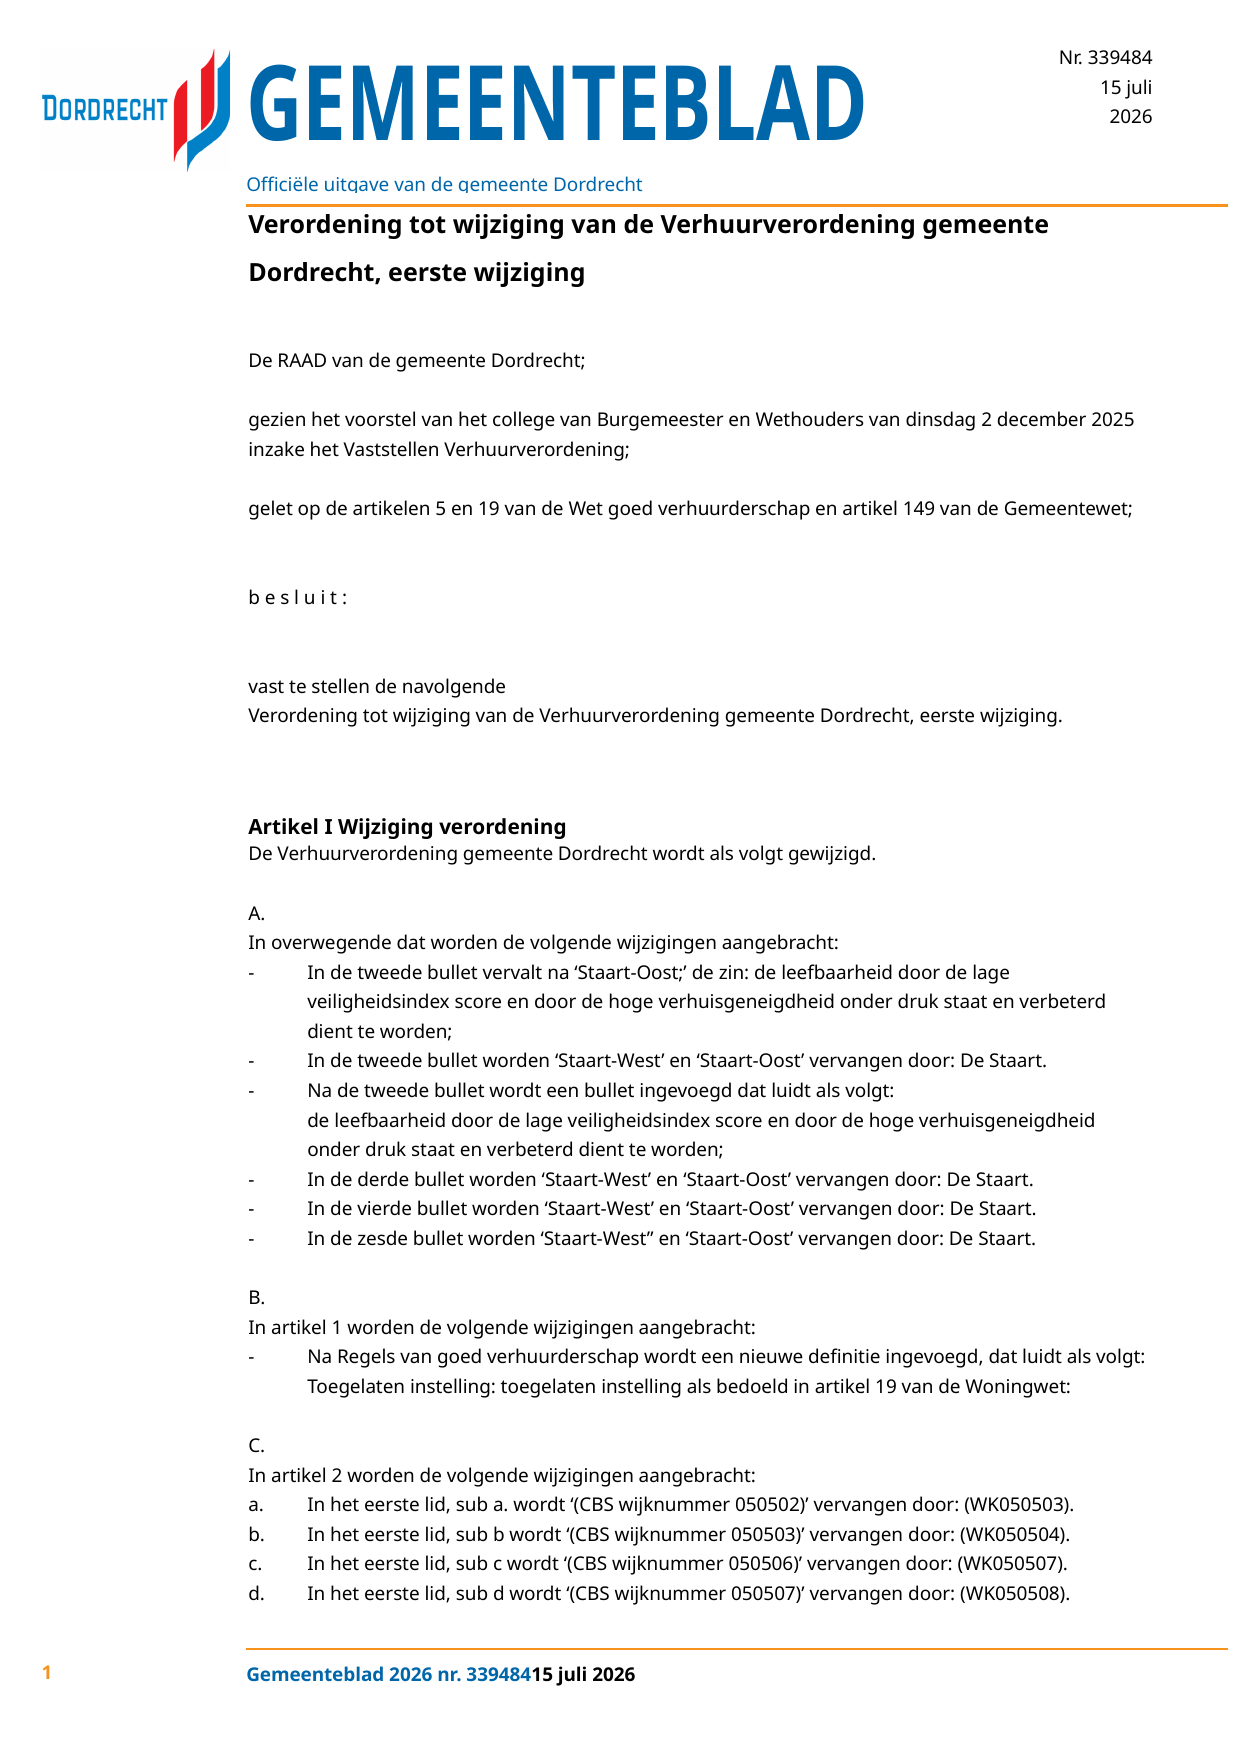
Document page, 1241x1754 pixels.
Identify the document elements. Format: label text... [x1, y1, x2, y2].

text Verordening tot wijziging van de Verhuurverordening gemeente Dordrecht, eerste wijziging. [248, 702, 1152, 728]
text In artikel 2 worden de volgende wijzigingen aangebracht: [248, 1462, 1152, 1487]
text Verordening tot wijziging van de Verhuurverordening gemeente Dordrecht, eerste wijziging [248, 207, 1152, 288]
list In de zesde bullet worden ‘Staart-West” en ‘Staart-Oost’ vervangen door: De Staart. [248, 1225, 1152, 1251]
text C. [248, 1432, 1152, 1458]
list In de vierde bullet worden ‘Staart-West’ en ‘Staart-Oost’ vervangen door: De Staart. [248, 1196, 1152, 1221]
list In het eerste lid, sub c wordt ‘(CBS wijknummer 050506)’ vervangen door: (WK050507). [248, 1551, 1152, 1576]
text Artikel I Wijziging verordening [248, 812, 1152, 841]
list In de tweede bullet vervalt na ‘Staart-Oost;’ de zin: de leefbaarheid door de lage veiligheidsindex score en door de hoge verhuisgeneigdheid onder druk staat en verbeterd dient te worden; [248, 959, 1152, 1044]
text B. [248, 1284, 1152, 1310]
text In artikel 1 worden de volgende wijzigingen aangebracht: [248, 1314, 1152, 1339]
text In overwegende dat worden de volgende wijzigingen aangebracht: [248, 929, 1152, 955]
picture [41, 47, 231, 172]
list In de derde bullet worden ‘Staart-West’ en ‘Staart-Oost’ vervangen door: De Staart. [248, 1166, 1152, 1192]
list In het eerste lid, sub a. wordt ‘(CBS wijknummer 050502)’ vervangen door: (WK050503). [248, 1491, 1152, 1517]
list de leefbaarheid door de lage veiligheidsindex score en door de hoge verhuisgeneigdheid onder druk staat en verbeterd dient te worden; [248, 1107, 1152, 1162]
list Na de tweede bullet wordt een bullet ingevoegd dat luidt als volgt: [248, 1077, 1152, 1103]
text b e s l u i t : [248, 584, 1152, 610]
text De Verhuurverordening gemeente Dordrecht wordt als volgt gewijzigd. [248, 841, 1152, 866]
text gezien het voorstel van het college van Burgemeester en Wethouders van dinsdag 2 december 2025 inzake het Vaststellen Verhuurverordening; [248, 407, 1152, 462]
list In het eerste lid, sub d wordt ‘(CBS wijknummer 050507)’ vervangen door: (WK050508). [248, 1580, 1152, 1606]
text A. [248, 900, 1152, 925]
text gelet op de artikelen 5 en 19 van de Wet goed verhuurderschap en artikel 149 van de Gemeentewet; [248, 495, 1152, 521]
list In het eerste lid, sub b wordt ‘(CBS wijknummer 050503)’ vervangen door: (WK050504). [248, 1521, 1152, 1547]
list In de tweede bullet worden ‘Staart-West’ en ‘Staart-Oost’ vervangen door: De Staart. [248, 1048, 1152, 1073]
list Na Regels van goed verhuurderschap wordt een nieuwe definitie ingevoegd, dat luidt als volgt: Toegelaten instelling: toegelaten instelling als bedoeld in artikel 19 van de Woningwet: [248, 1343, 1152, 1399]
text vast te stellen de navolgende [248, 673, 1152, 699]
text De RAAD van de gemeente Dordrecht; [248, 347, 1152, 373]
